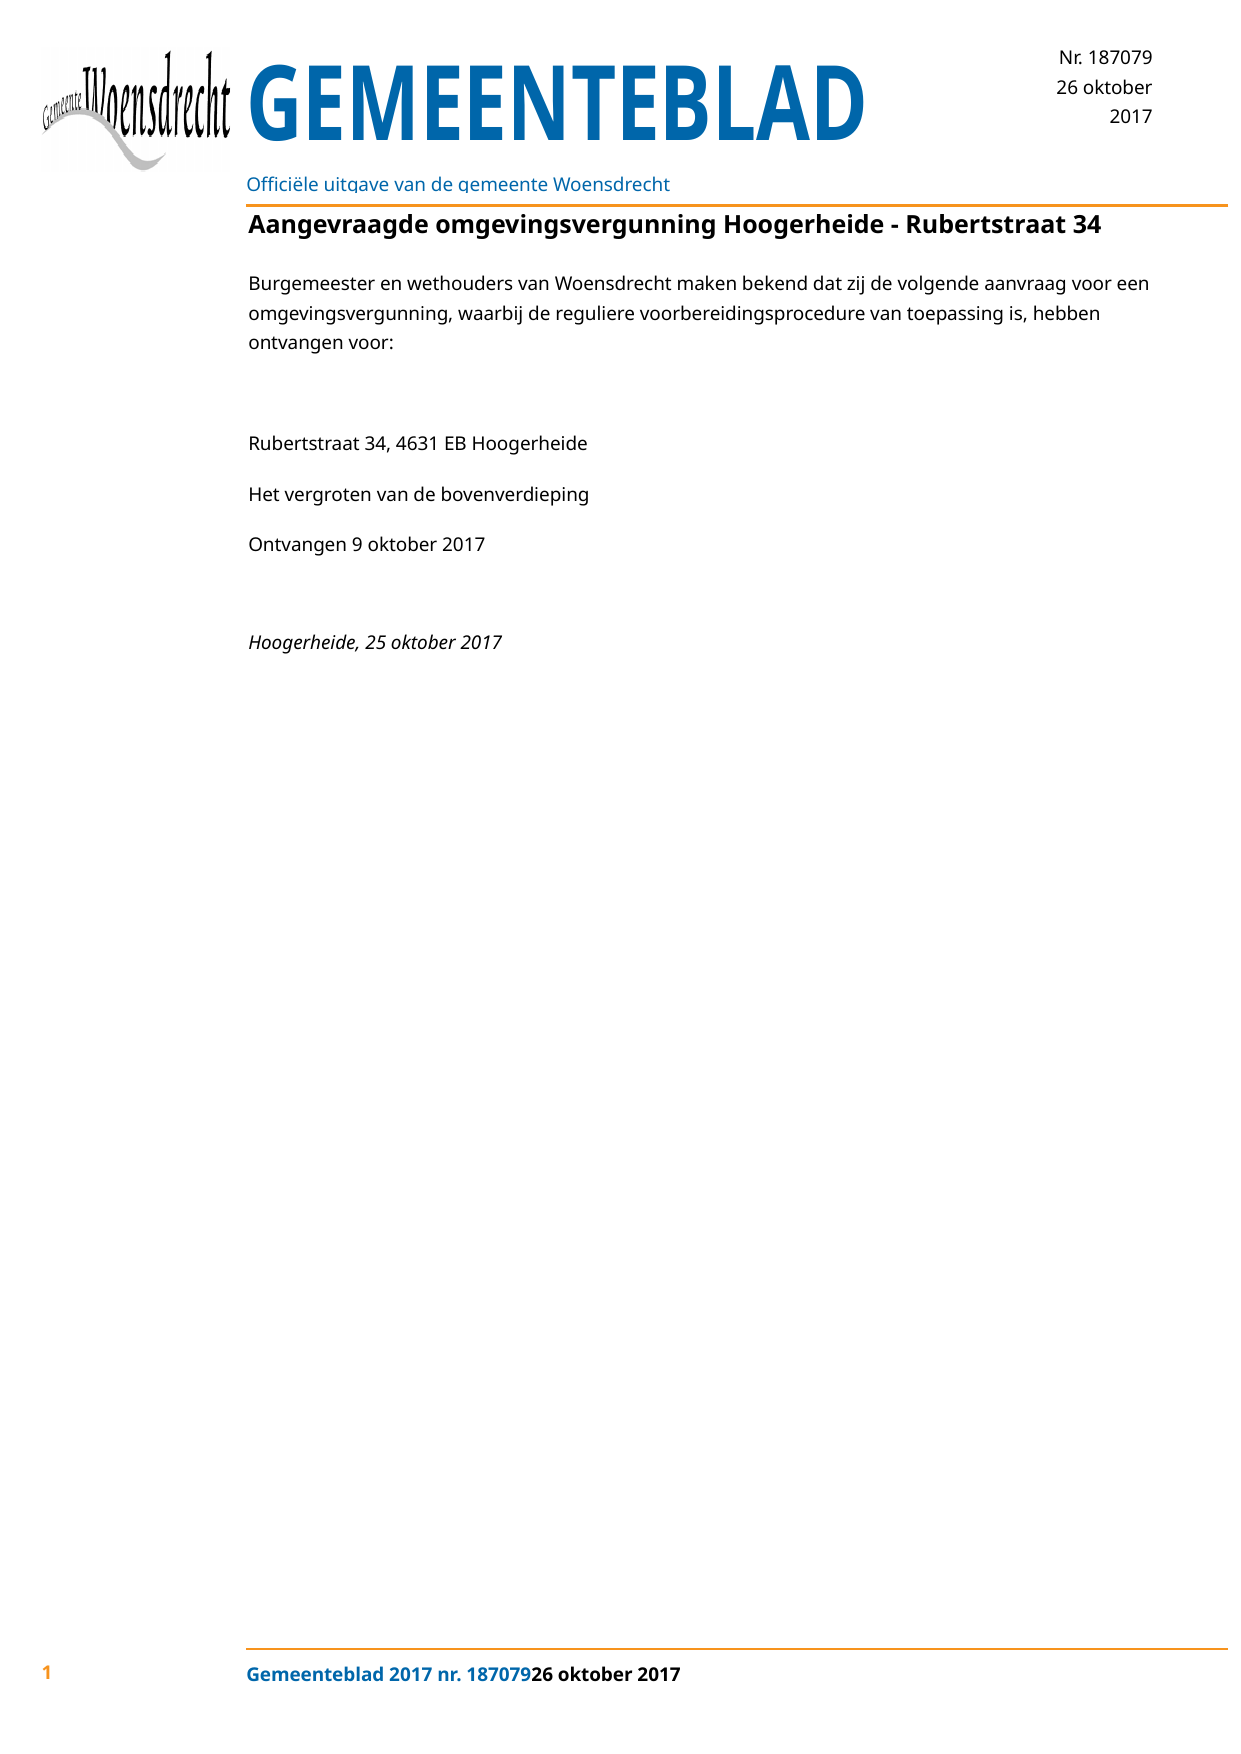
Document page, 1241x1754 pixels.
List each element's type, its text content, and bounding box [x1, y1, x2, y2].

text Burgemeester en wethouders van Woensdrecht maken bekend dat zij de volgende aanvraag voor een omgevingsvergunning, waarbij de reguliere voorbereidingsprocedure van toepassing is, hebben ontvangen voor: [248, 270, 1152, 355]
text Het vergroten van de bovenverdieping [248, 481, 1152, 506]
text Rubertstraat 34, 4631 EB Hoogerheide [248, 430, 1152, 456]
text Hoogerheide, 25 oktober 2017 [248, 629, 1152, 655]
picture [41, 47, 231, 172]
text Ontvangen 9 oktober 2017 [248, 531, 1152, 557]
text Aangevraagde omgevingsvergunning Hoogerheide - Rubertstraat 34 [248, 207, 1152, 241]
